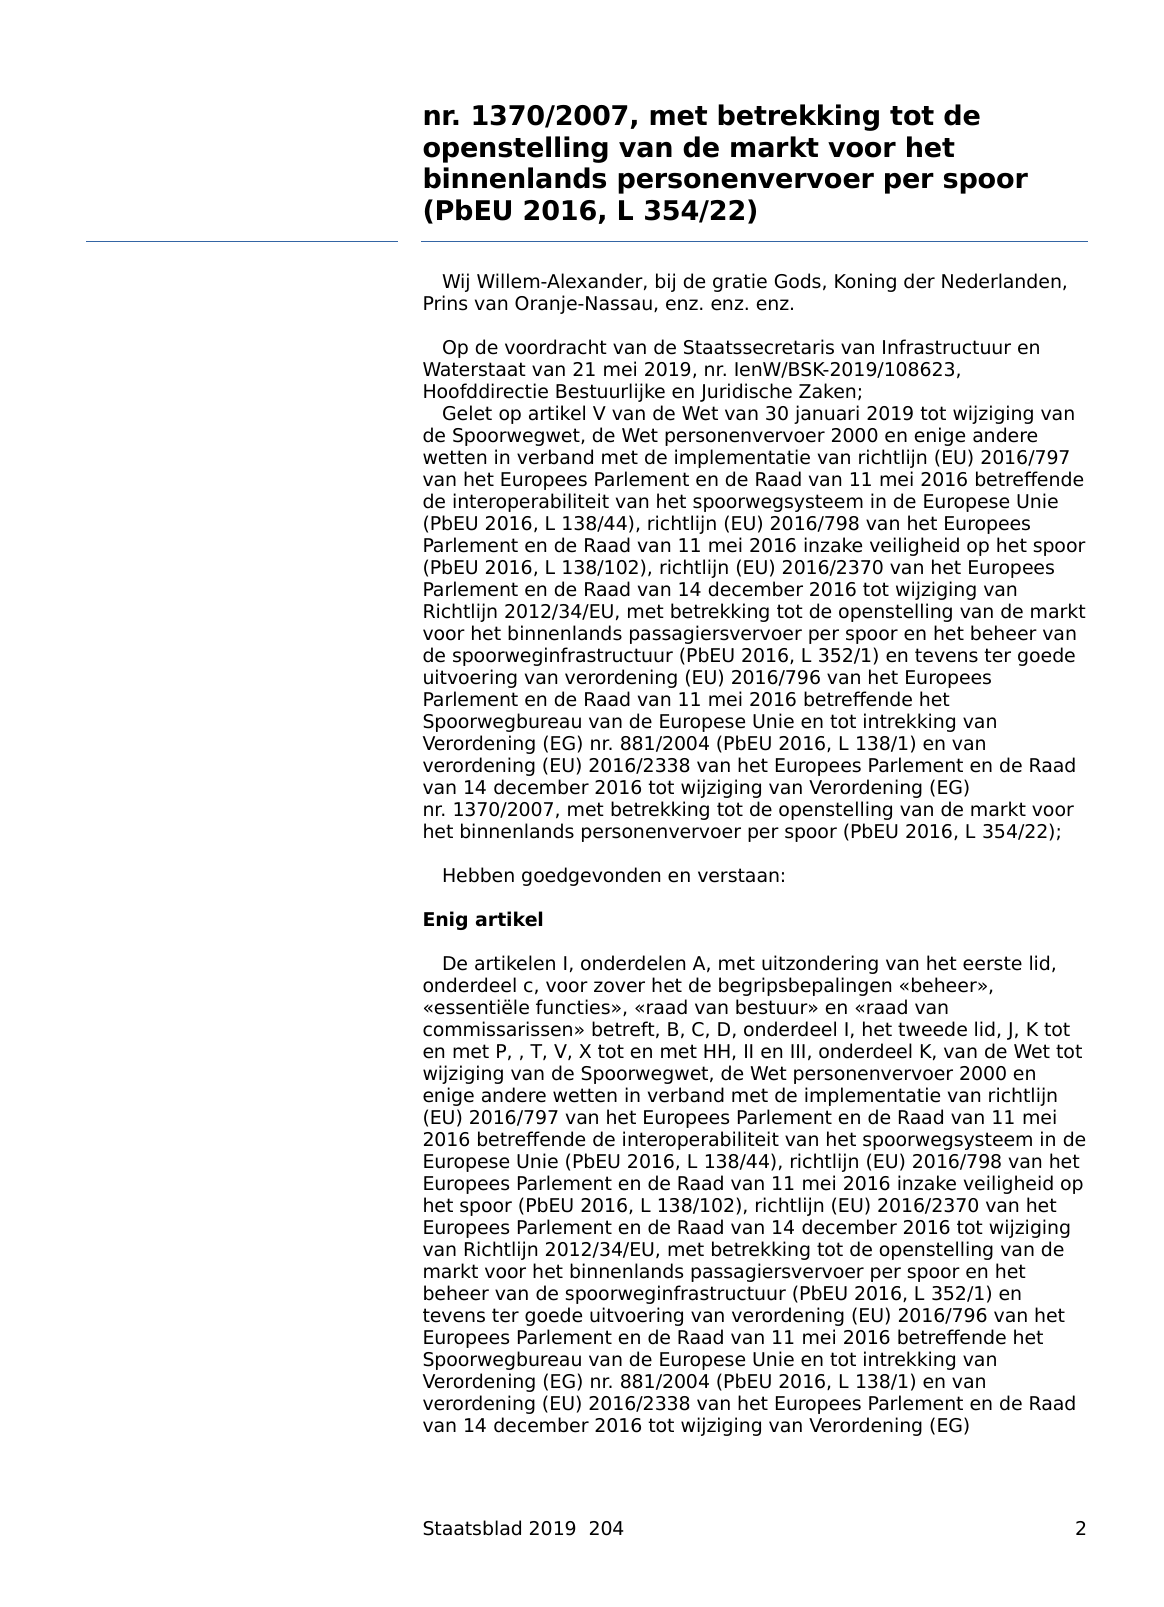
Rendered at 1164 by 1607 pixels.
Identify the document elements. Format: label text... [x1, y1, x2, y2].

subtitle Enig artikel [422, 909, 1087, 931]
text Wij Willem-Alexander, bij de gratie Gods, Koning der Nederlanden, Prins van Oranje-Nassau, enz. enz. enz. [422, 271, 1087, 315]
text nr. 1370/2007, met betrekking tot de openstelling van de markt voor het binnenlands personenvervoer per spoor (PbEU 2016, L 354/22) [422, 100, 1087, 227]
text Op de voordracht van de Staatssecretaris van Infrastructuur en Waterstaat van 21 mei 2019, nr. IenW/BSK-2019/108623, Hoofddirectie Bestuurlijke en Juridische Zaken; [422, 337, 1087, 403]
text Hebben goedgevonden en verstaan: [422, 865, 1087, 887]
text De artikelen I, onderdelen A, met uitzondering van het eerste lid, onderdeel c, voor zover het de begripsbepalingen «beheer», «essentiële functies», «raad van bestuur» en «raad van commissarissen» betreft, B, C, D, onderdeel I, het tweede lid, J, K tot en met P, , T, V, X tot en met HH, II en III, onderdeel K, van de Wet tot wijziging van de Spoorwegwet, de Wet personenvervoer 2000 en enige andere wetten in verband met de implementatie van richtlijn (EU) 2016/797 van het Europees Parlement en de Raad van 11 mei 2016 betreffende de interoperabiliteit van het spoorwegsysteem in de Europese Unie (PbEU 2016, L 138/44), richtlijn (EU) 2016/798 van het Europees Parlement en de Raad van 11 mei 2016 inzake veiligheid op het spoor (PbEU 2016, L 138/102), richtlijn (EU) 2016/2370 van het Europees Parlement en de Raad van 14 december 2016 tot wijziging van Richtlijn 2012/34/EU, met betrekking tot de openstelling van de markt voor het binnenlands passagiersvervoer per spoor en het beheer van de spoorweginfrastructuur (PbEU 2016, L 352/1) en tevens ter goede uitvoering van verordening (EU) 2016/796 van het Europees Parlement en de Raad van 11 mei 2016 betreffende het Spoorwegbureau van de Europese Unie en tot intrekking van Verordening (EG) nr. 881/2004 (PbEU 2016, L 138/1) en van verordening (EU) 2016/2338 van het Europees Parlement en de Raad van 14 december 2016 tot wijziging van Verordening (EG) [422, 953, 1087, 1437]
text Gelet op artikel V van de Wet van 30 januari 2019 tot wijziging van de Spoorwegwet, de Wet personenvervoer 2000 en enige andere wetten in verband met de implementatie van richtlijn (EU) 2016/797 van het Europees Parlement en de Raad van 11 mei 2016 betreffende de interoperabiliteit van het spoorwegsysteem in de Europese Unie (PbEU 2016, L 138/44), richtlijn (EU) 2016/798 van het Europees Parlement en de Raad van 11 mei 2016 inzake veiligheid op het spoor (PbEU 2016, L 138/102), richtlijn (EU) 2016/2370 van het Europees Parlement en de Raad van 14 december 2016 tot wijziging van Richtlijn 2012/34/EU, met betrekking tot de openstelling van de markt voor het binnenlands passagiersvervoer per spoor en het beheer van de spoorweginfrastructuur (PbEU 2016, L 352/1) en tevens ter goede uitvoering van verordening (EU) 2016/796 van het Europees Parlement en de Raad van 11 mei 2016 betreffende het Spoorwegbureau van de Europese Unie en tot intrekking van Verordening (EG) nr. 881/2004 (PbEU 2016, L 138/1) en van verordening (EU) 2016/2338 van het Europees Parlement en de Raad van 14 december 2016 tot wijziging van Verordening (EG) nr. 1370/2007, met betrekking tot de openstelling van de markt voor het binnenlands personenvervoer per spoor (PbEU 2016, L 354/22); [422, 403, 1087, 843]
